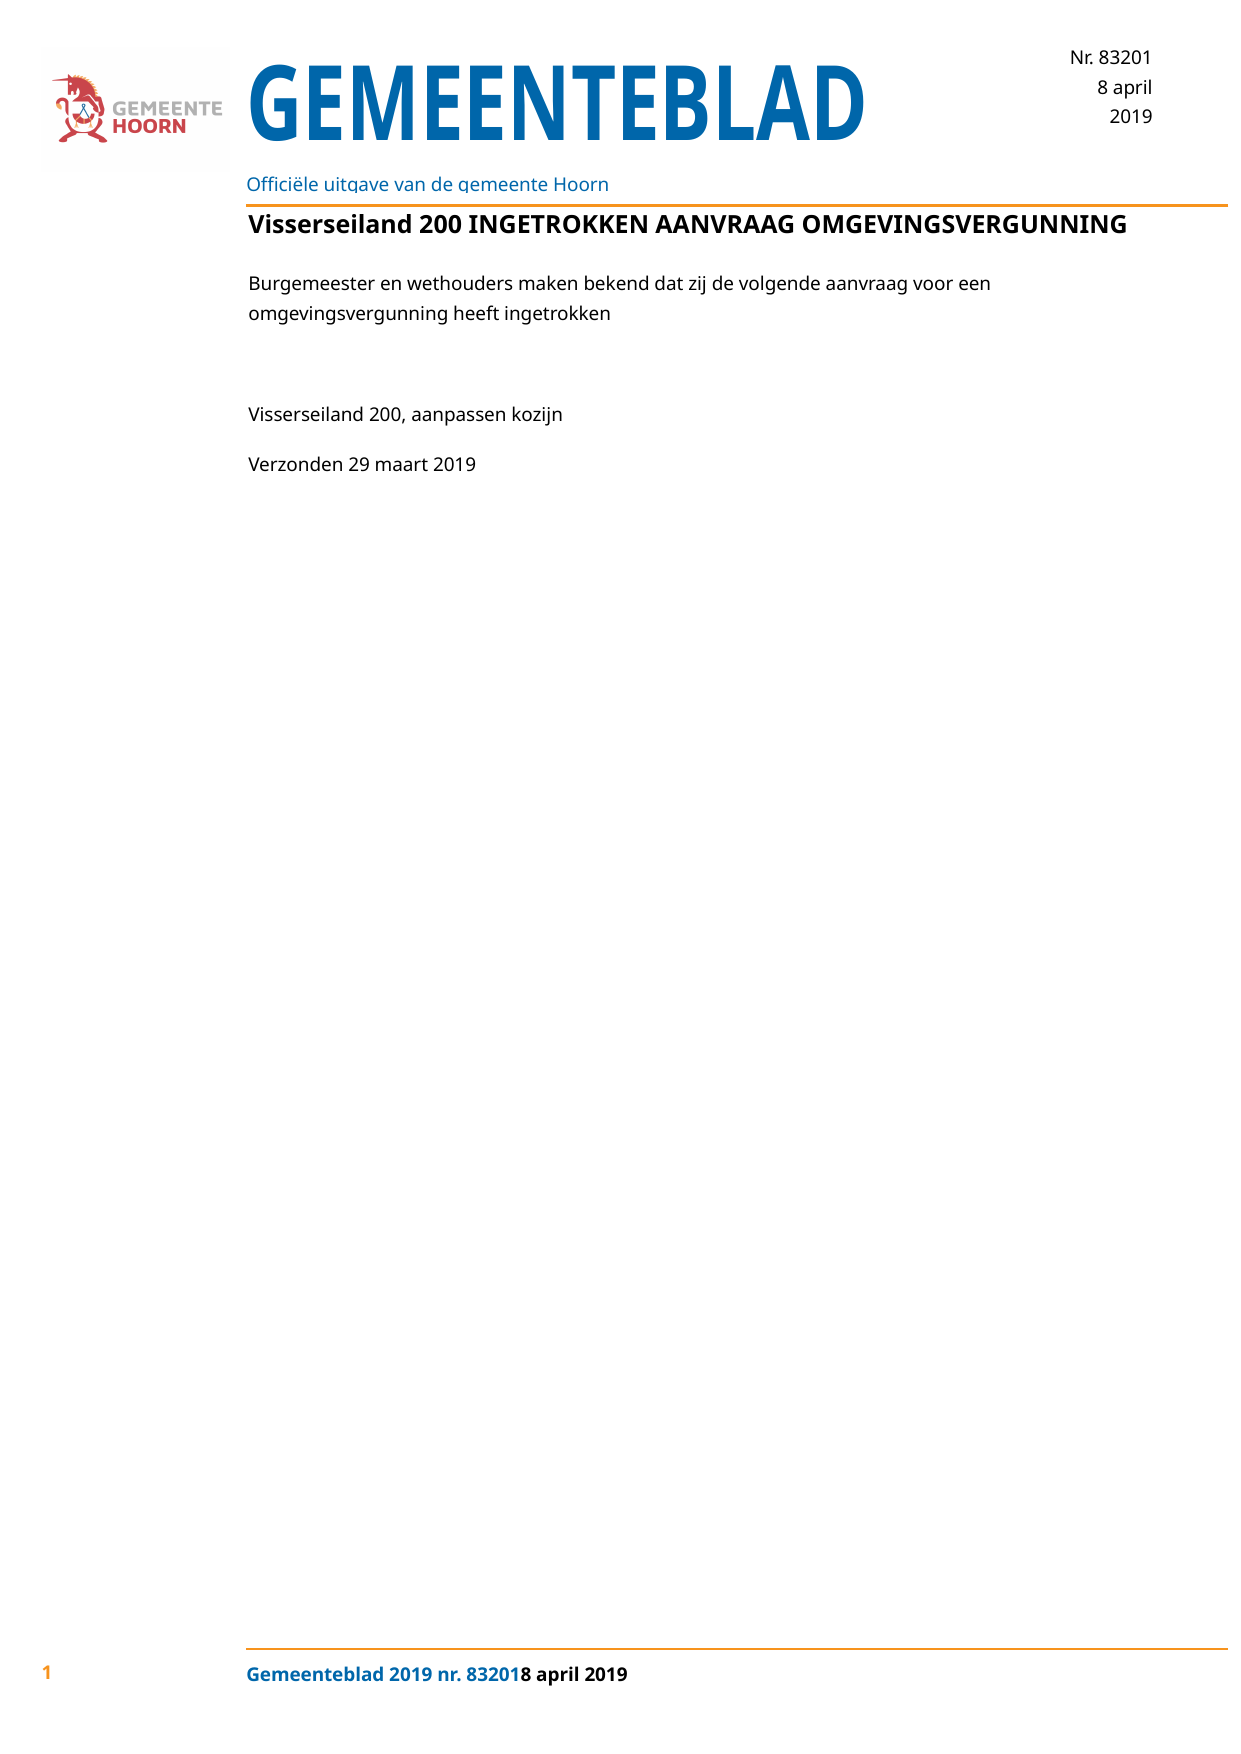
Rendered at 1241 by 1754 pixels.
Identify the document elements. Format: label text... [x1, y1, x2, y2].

text Visserseiland 200, aanpassen kozijn [248, 401, 1152, 426]
text Verzonden 29 maart 2019 [248, 451, 1152, 477]
picture [41, 47, 231, 172]
text Burgemeester en wethouders maken bekend dat zij de volgende aanvraag voor een omgevingsvergunning heeft ingetrokken [248, 270, 1152, 326]
text Visserseiland 200 INGETROKKEN AANVRAAG OMGEVINGSVERGUNNING [248, 207, 1152, 241]
